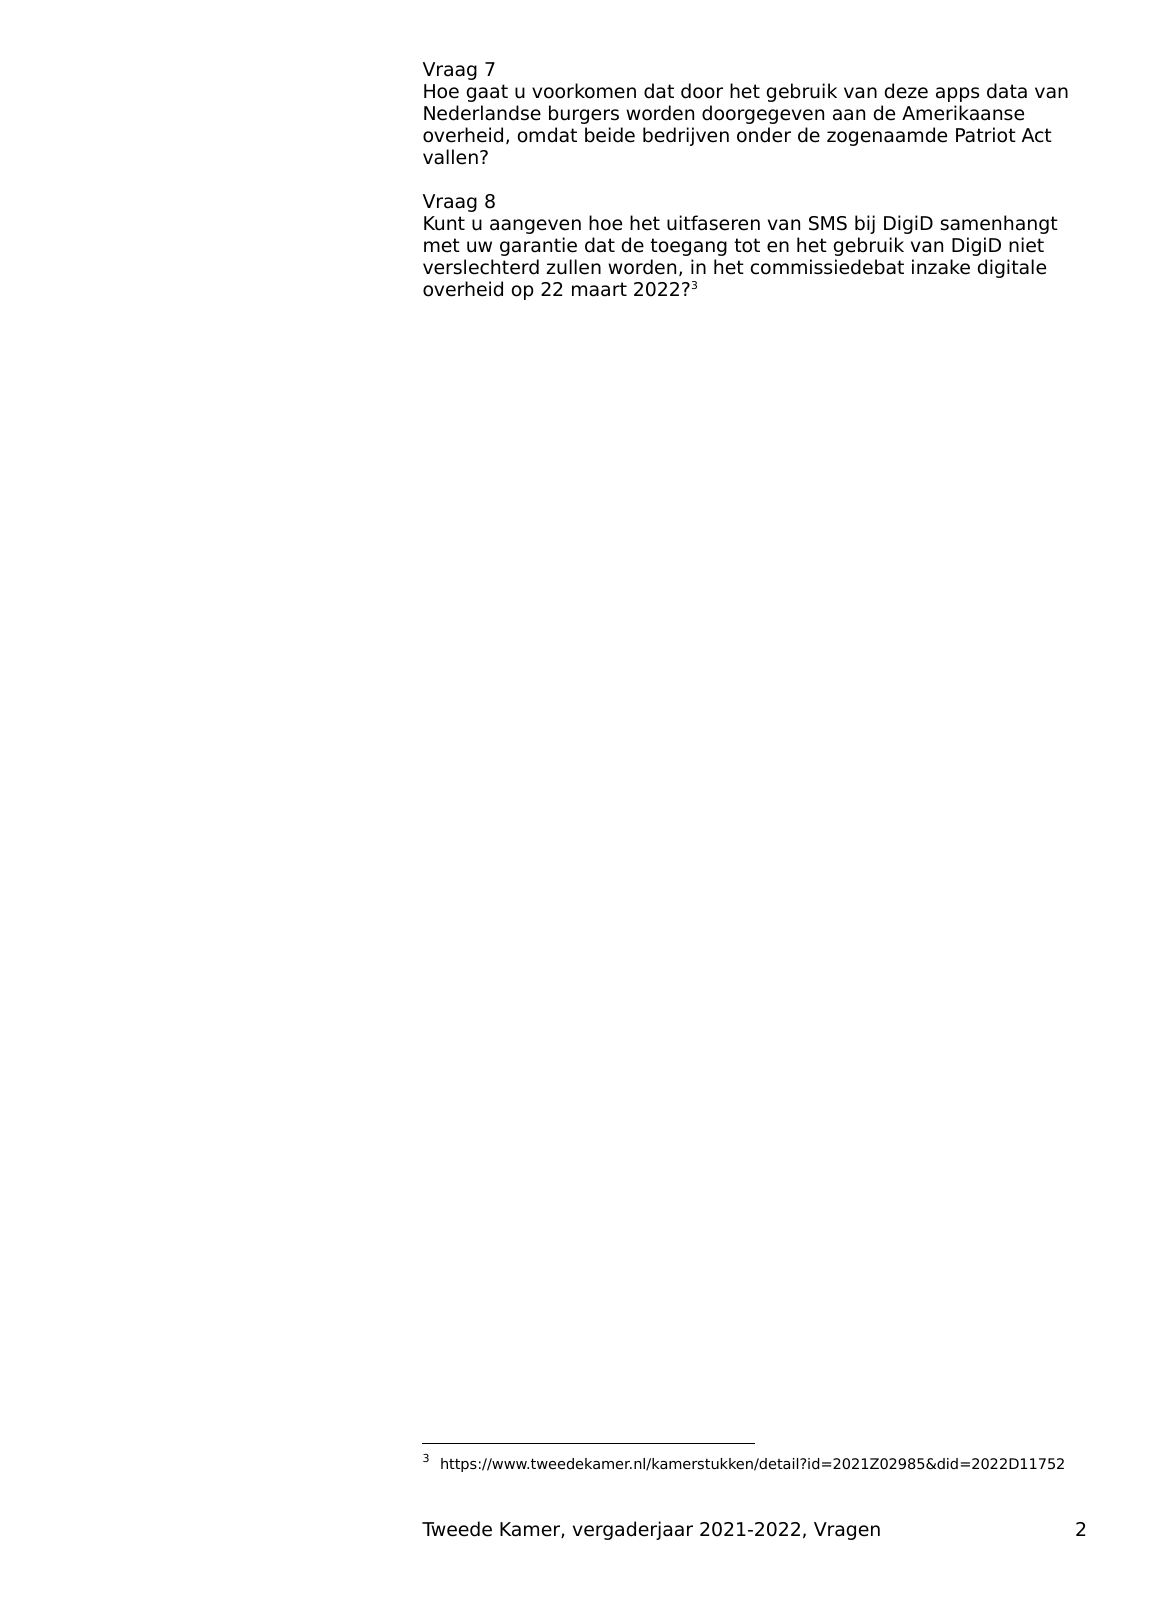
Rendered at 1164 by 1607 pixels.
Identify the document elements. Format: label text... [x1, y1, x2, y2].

text Vraag 7 [422, 59, 1087, 81]
text Vraag 8 [422, 191, 1087, 213]
text https://www.tweedekamer.nl/kamerstukken/detail?id=2021Z02985&did=2022D11752 [422, 1452, 1087, 1474]
text Kunt u aangeven hoe het uitfaseren van SMS bij DigiD samenhangt met uw garantie dat de toegang tot en het gebruik van DigiD niet verslechterd zullen worden, in het commissiedebat inzake digitale overheid op 22 maart 2022? [422, 213, 1087, 301]
text Hoe gaat u voorkomen dat door het gebruik van deze apps data van Nederlandse burgers worden doorgegeven aan de Amerikaanse overheid, omdat beide bedrijven onder de zogenaamde Patriot Act vallen? [422, 81, 1087, 169]
